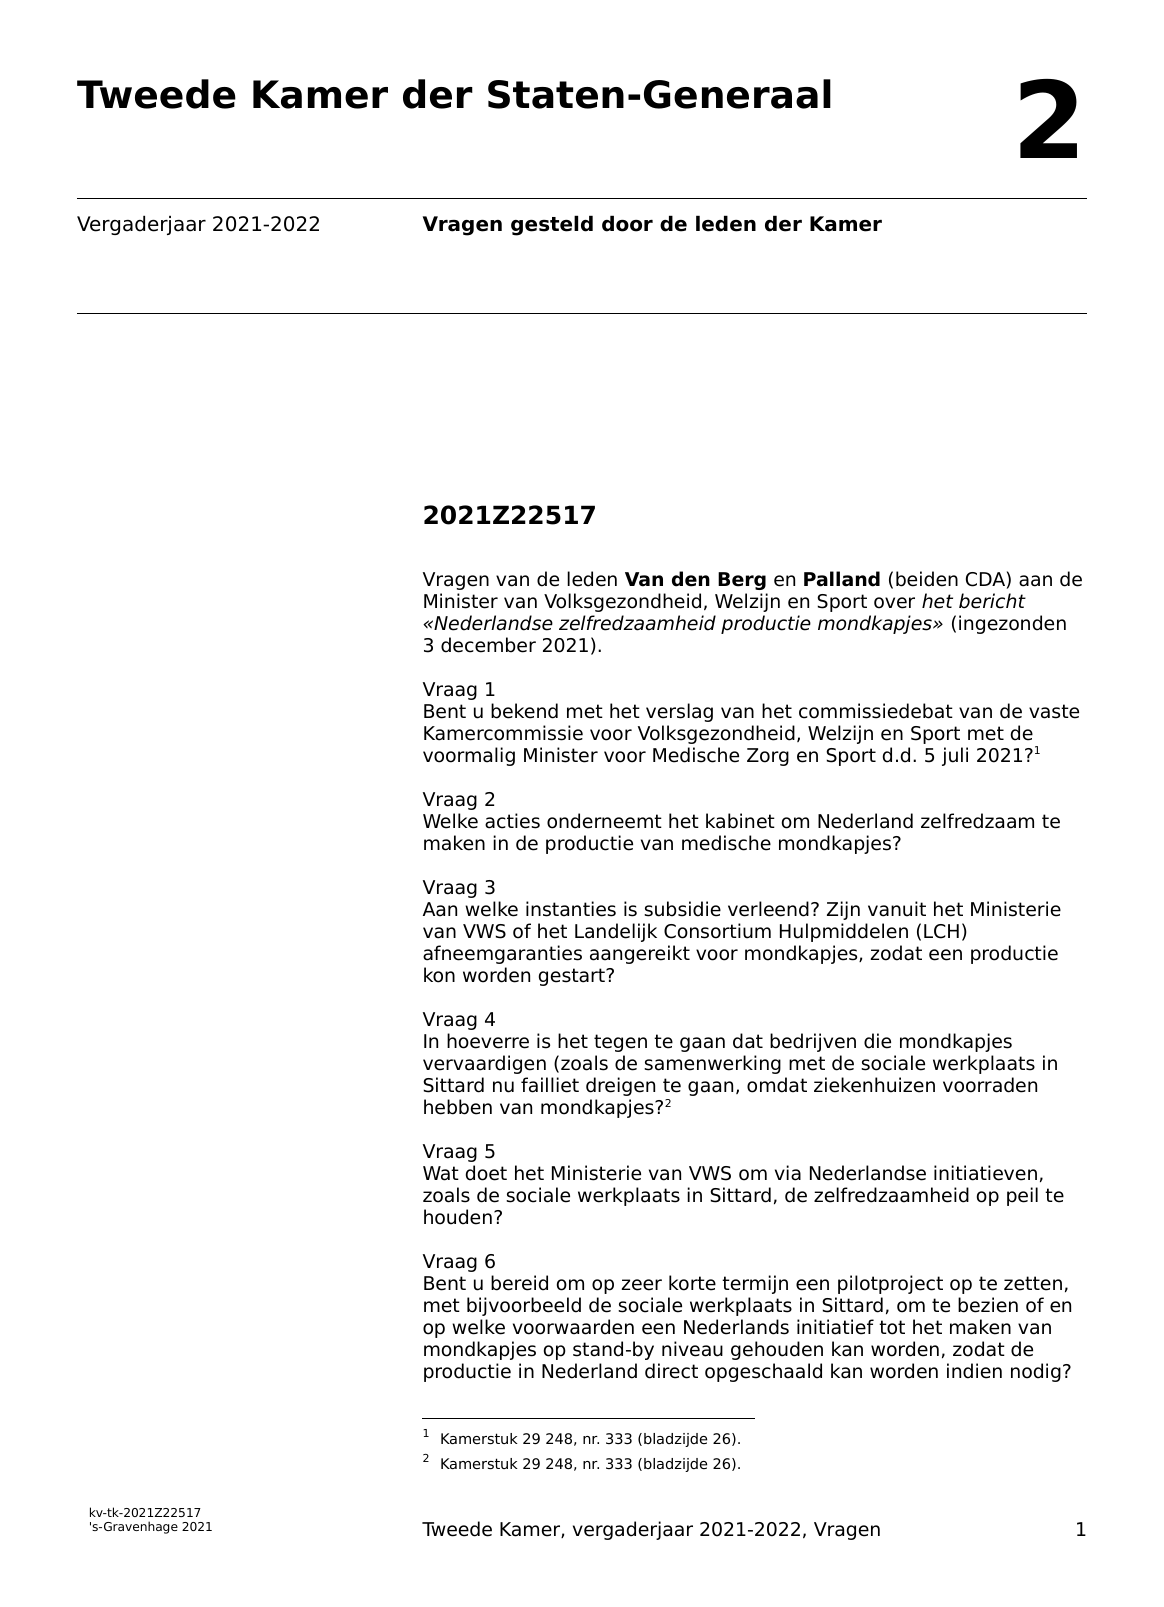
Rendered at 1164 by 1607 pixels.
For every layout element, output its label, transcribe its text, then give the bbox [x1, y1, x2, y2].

text Aan welke instanties is subsidie verleend? Zijn vanuit het Ministerie van VWS of het Landelijk Consortium Hulpmiddelen (LCH) afneemgaranties aangereikt voor mondkapjes, zodat een productie kon worden gestart? [422, 899, 1087, 987]
text Vraag 3 [422, 877, 1087, 899]
text 's-Gravenhage 2021 [88, 1520, 323, 1534]
text Kamerstuk 29 248, nr. 333 (bladzijde 26). [422, 1452, 1087, 1474]
text Vraag 5 [422, 1141, 1087, 1163]
text Vraag 6 [422, 1251, 1087, 1273]
table_cell Vergaderjaar 2021-2022 [77, 199, 422, 313]
table_header 2 [886, 59, 1087, 198]
text kv-tk-2021Z22517 [88, 1506, 323, 1520]
table_header Tweede Kamer der Staten-Generaal [77, 59, 886, 198]
text Wat doet het Ministerie van VWS om via Nederlandse initiatieven, zoals de sociale werkplaats in Sittard, de zelfredzaamheid op peil te houden? [422, 1163, 1087, 1229]
text Bent u bekend met het verslag van het commissiedebat van de vaste Kamercommissie voor Volksgezondheid, Welzijn en Sport met de voormalig Minister voor Medische Zorg en Sport d.d. 5 juli 2021? [422, 701, 1087, 767]
text In hoeverre is het tegen te gaan dat bedrijven die mondkapjes vervaardigen (zoals de samenwerking met de sociale werkplaats in Sittard nu failliet dreigen te gaan, omdat ziekenhuizen voorraden hebben van mondkapjes? [422, 1031, 1087, 1119]
table_cell Vragen gesteld door de leden der Kamer [422, 199, 1087, 313]
text Bent u bereid om op zeer korte termijn een pilotproject op te zetten, met bijvoorbeeld de sociale werkplaats in Sittard, om te bezien of en op welke voorwaarden een Nederlands initiatief tot het maken van mondkapjes op stand-by niveau gehouden kan worden, zodat de productie in Nederland direct opgeschaald kan worden indien nodig? [422, 1273, 1087, 1383]
text Kamerstuk 29 248, nr. 333 (bladzijde 26). [422, 1427, 1087, 1449]
text Welke acties onderneemt het kabinet om Nederland zelfredzaam te maken in de productie van medische mondkapjes? [422, 811, 1087, 855]
text Vragen van de leden Van den Berg en Palland (beiden CDA) aan de Minister van Volksgezondheid, Welzijn en Sport over het bericht «Nederlandse zelfredzaamheid productie mondkapjes» (ingezonden 3 december 2021). [422, 569, 1087, 657]
text Vraag 2 [422, 789, 1087, 811]
text 2021Z22517 [422, 501, 1087, 531]
text Vraag 4 [422, 1009, 1087, 1031]
text Vraag 1 [422, 679, 1087, 701]
